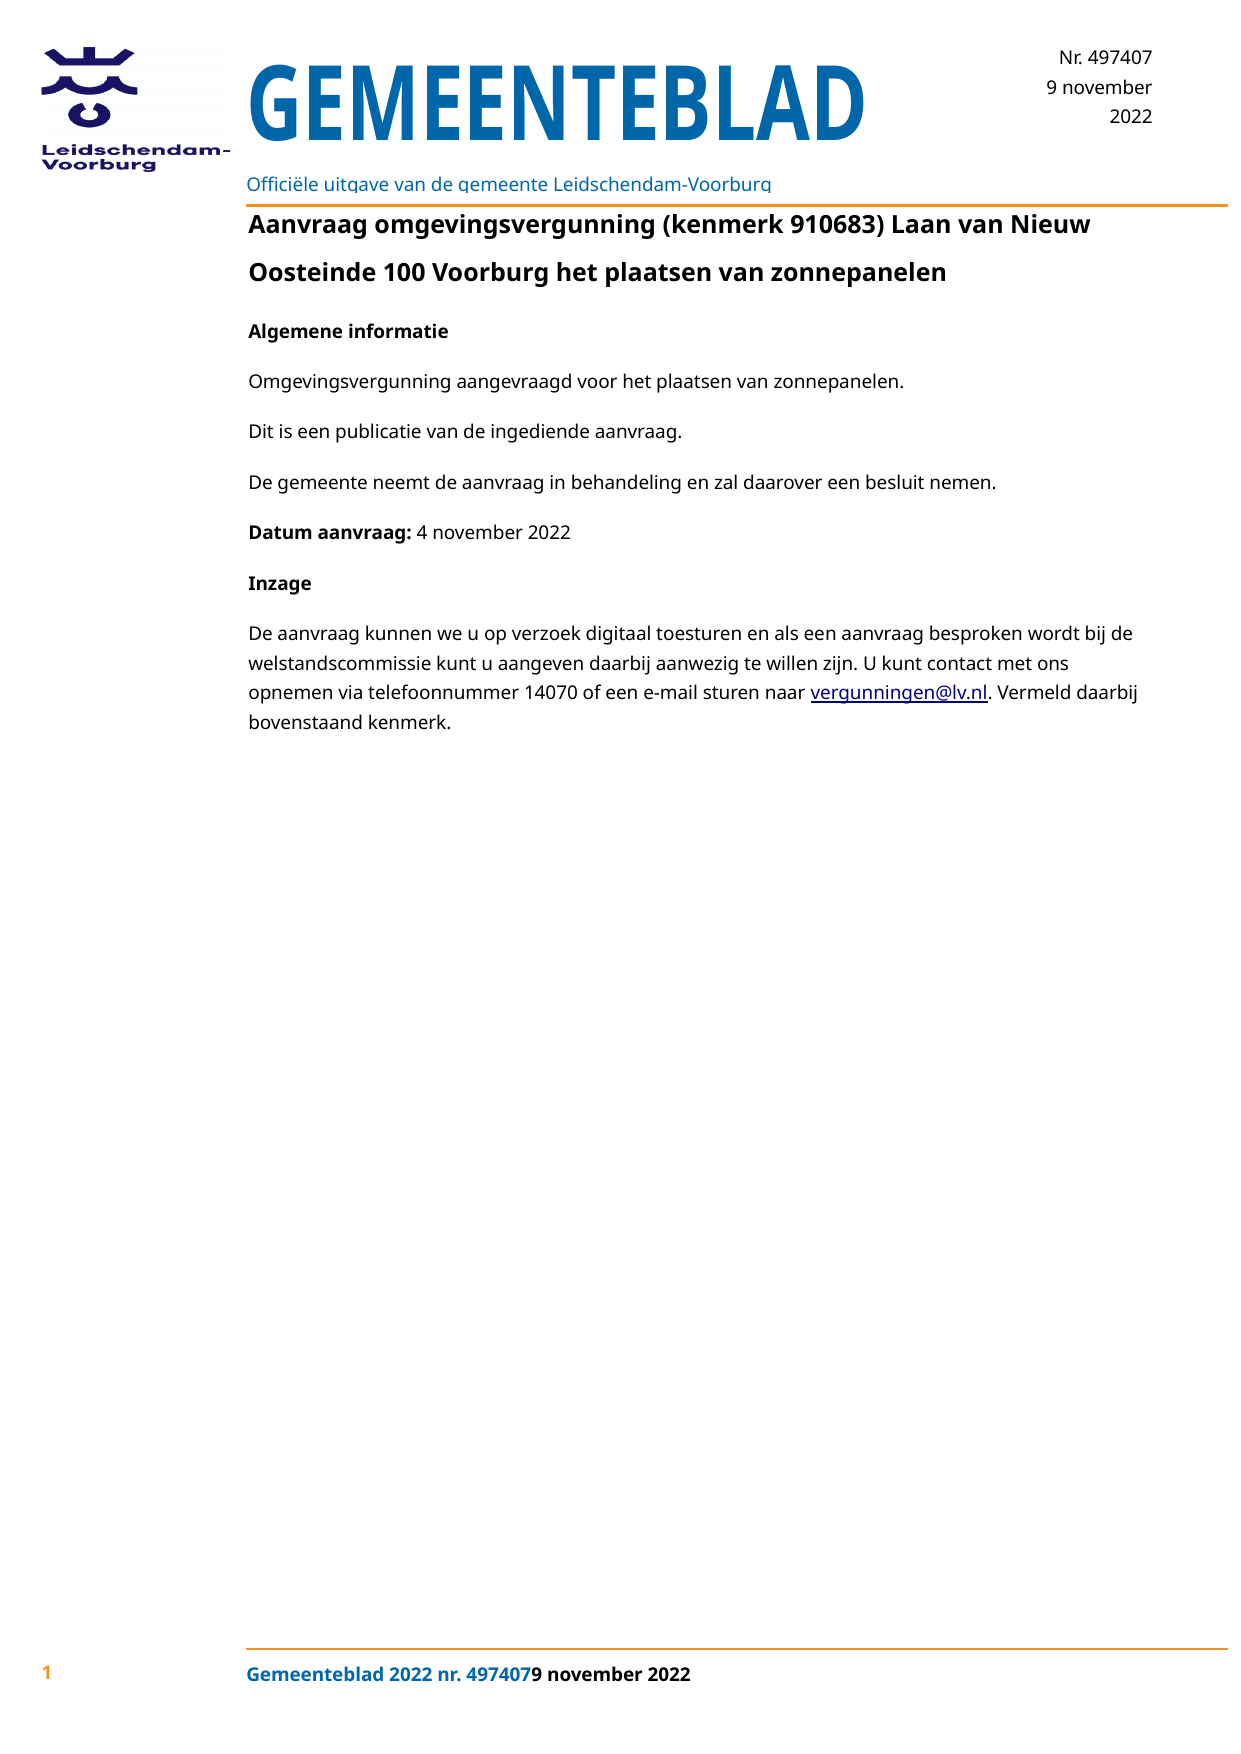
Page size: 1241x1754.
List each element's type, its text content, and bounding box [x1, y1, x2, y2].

text De aanvraag kunnen we u op verzoek digitaal toesturen en als een aanvraag besproken wordt bij de welstandscommissie kunt u aangeven daarbij aanwezig te willen zijn. U kunt contact met ons opnemen via telefoonnummer 14070 of een e-mail sturen naar vergunningen@lv.nl. Vermeld daarbij bovenstaand kenmerk. [248, 620, 1152, 735]
text Algemene informatie [248, 318, 1152, 344]
text De gemeente neemt de aanvraag in behandeling en zal daarover een besluit nemen. [248, 469, 1152, 495]
text Inzage [248, 570, 1152, 596]
text Datum aanvraag: 4 november 2022 [248, 519, 1152, 545]
text Dit is een publicatie van de ingediende aanvraag. [248, 419, 1152, 444]
picture [41, 47, 231, 172]
text Omgevingsvergunning aangevraagd voor het plaatsen van zonnepanelen. [248, 368, 1152, 394]
text Aanvraag omgevingsvergunning (kenmerk 910683) Laan van Nieuw Oosteinde 100 Voorburg het plaatsen van zonnepanelen [248, 207, 1152, 288]
